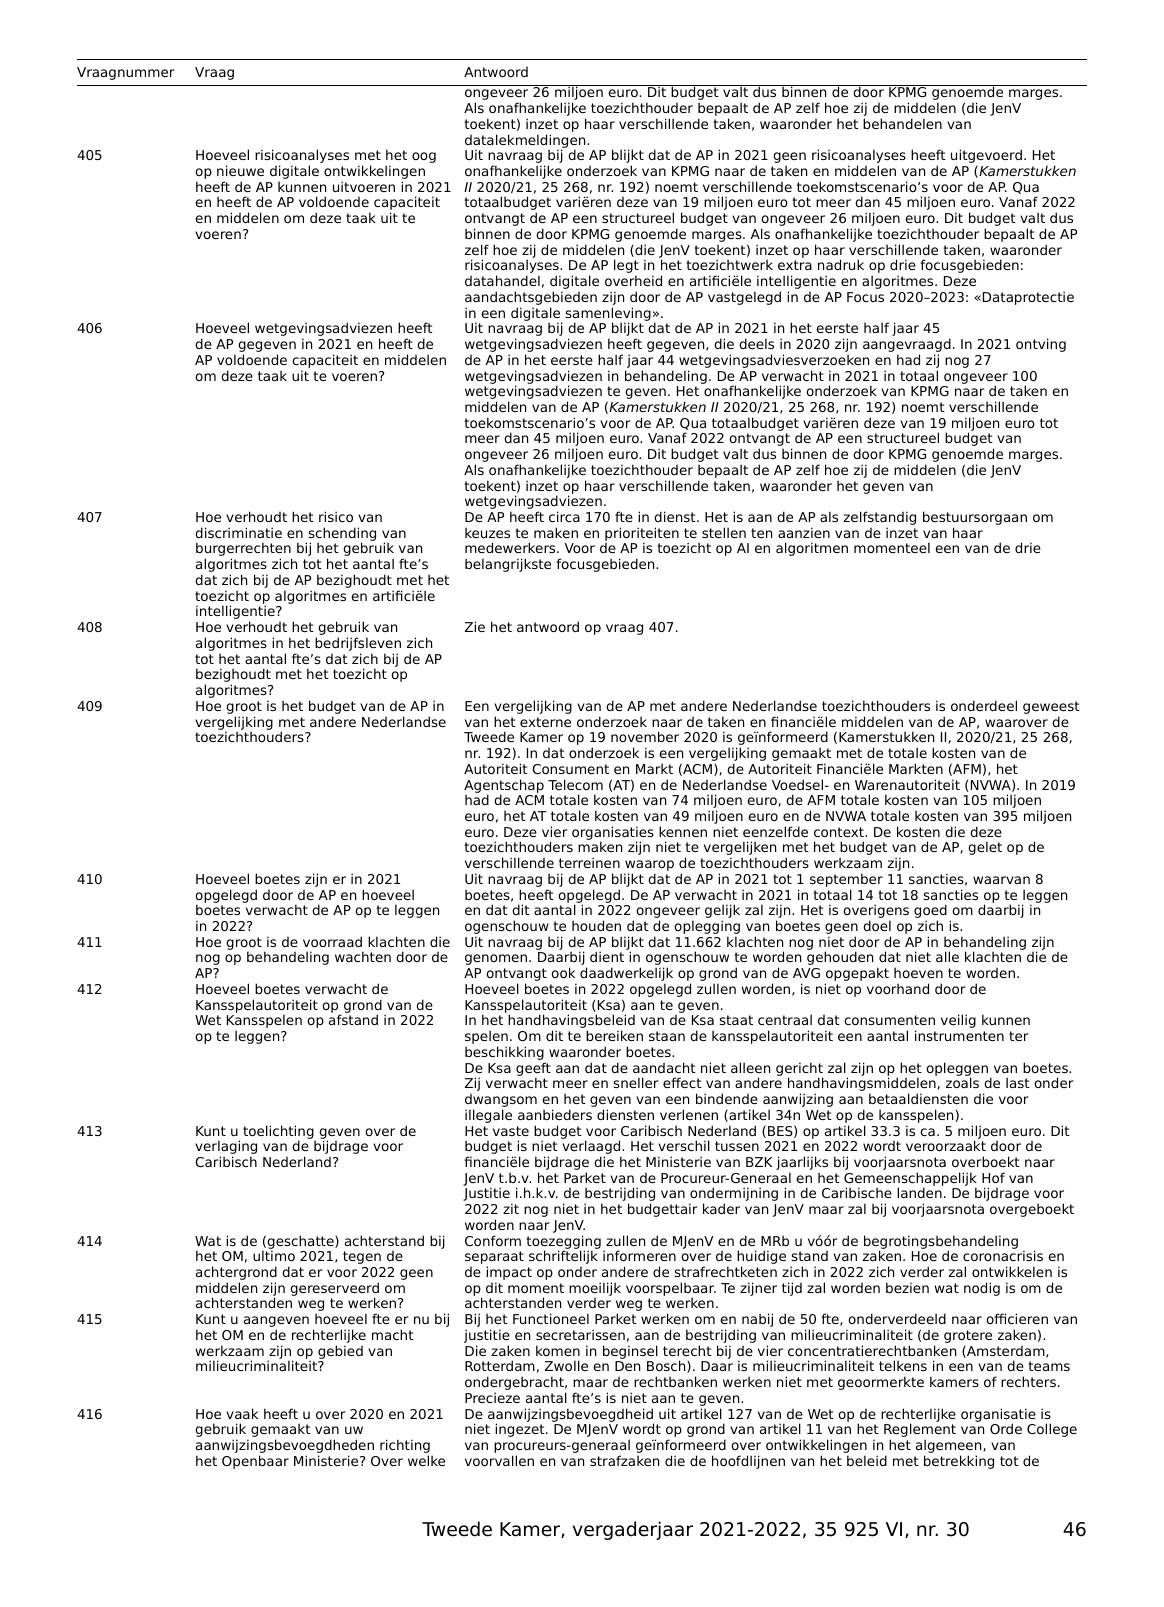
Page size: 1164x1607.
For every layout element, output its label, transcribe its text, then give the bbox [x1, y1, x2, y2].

table_cell ongeveer 26 miljoen euro. Dit budget valt dus binnen de door KPMG genoemde marges. Als onafhankelijke toezichthouder bepaalt de AP zelf hoe zij de middelen (die JenV toekent) inzet op haar verschillende taken, waaronder het behandelen van datalekmeldingen. [458, 86, 1087, 148]
table_cell 416 [77, 1406, 189, 1469]
table_cell Bij het Functioneel Parket werken om en nabij de 50 fte, onderverdeeld naar officieren van justitie en secretarissen, aan de bestrijding van milieucriminaliteit (de grotere zaken). Die zaken komen in beginsel terecht bij de vier concentratierechtbanken (Amsterdam, Rotterdam, Zwolle en Den Bosch). Daar is milieucriminaliteit telkens in een van de teams ondergebracht, maar de rechtbanken werken niet met geoormerkte kamers of rechters. Precieze aantal fte’s is niet aan te geven. [458, 1312, 1087, 1406]
table_cell Hoe verhoudt het risico van discriminatie en schending van burgerrechten bij het gebruik van algoritmes zich tot het aantal fte’s dat zich bij de AP bezighoudt met het toezicht op algoritmes en artificiële intelligentie? [189, 510, 458, 620]
table_cell 406 [77, 321, 189, 510]
table_cell Zie het antwoord op vraag 407. [458, 620, 1087, 699]
table_cell Hoe groot is de voorraad klachten die nog op behandeling wachten door de AP? [189, 935, 458, 982]
table_cell 415 [77, 1312, 189, 1406]
table_header Vraagnummer [77, 60, 189, 85]
table_cell 407 [77, 510, 189, 620]
table_cell 410 [77, 872, 189, 934]
table_cell De aanwijzingsbevoegdheid uit artikel 127 van de Wet op de rechterlijke organisatie is niet ingezet. De MJenV wordt op grond van artikel 11 van het Reglement van Orde College van procureurs-generaal geïnformeerd over ontwikkelingen in het algemeen, van voorvallen en van strafzaken die de hoofdlijnen van het beleid met betrekking tot de [458, 1406, 1087, 1469]
table_header Antwoord [458, 60, 1087, 85]
table_cell Conform toezegging zullen de MJenV en de MRb u vóór de begrotingsbehandeling separaat schriftelijk informeren over de huidige stand van zaken. Hoe de coronacrisis en de impact op onder andere de strafrechtketen zich in 2022 zich verder zal ontwikkelen is op dit moment moeilijk voorspelbaar. Te zijner tijd zal worden bezien wat nodig is om de achterstanden verder weg te werken. [458, 1234, 1087, 1312]
table_cell Het vaste budget voor Caribisch Nederland (BES) op artikel 33.3 is ca. 5 miljoen euro. Dit budget is niet verlaagd. Het verschil tussen 2021 en 2022 wordt veroorzaakt door de financiële bijdrage die het Ministerie van BZK jaarlijks bij voorjaarsnota overboekt naar JenV t.b.v. het Parket van de Procureur-Generaal en het Gemeenschappelijk Hof van Justitie i.h.k.v. de bestrijding van ondermijning in de Caribische landen. De bijdrage voor 2022 zit nog niet in het budgettair kader van JenV maar zal bij voorjaarsnota overgeboekt worden naar JenV. [458, 1123, 1087, 1233]
table_cell Uit navraag bij de AP blijkt dat de AP in 2021 tot 1 september 11 sancties, waarvan 8 boetes, heeft opgelegd. De AP verwacht in 2021 in totaal 14 tot 18 sancties op te leggen en dat dit aantal in 2022 ongeveer gelijk zal zijn. Het is overigens goed om daarbij in ogenschouw te houden dat de oplegging van boetes geen doel op zich is. [458, 872, 1087, 934]
table_cell 413 [77, 1123, 189, 1233]
table_cell 414 [77, 1234, 189, 1312]
table_cell 409 [77, 699, 189, 872]
table_cell [189, 86, 458, 148]
table_cell 405 [77, 148, 189, 321]
table_cell 411 [77, 935, 189, 982]
table_cell 408 [77, 620, 189, 699]
table_cell Hoeveel wetgevingsadviezen heeft de AP gegeven in 2021 en heeft de AP voldoende capaciteit en middelen om deze taak uit te voeren? [189, 321, 458, 510]
table_cell Uit navraag bij de AP blijkt dat 11.662 klachten nog niet door de AP in behandeling zijn genomen. Daarbij dient in ogenschouw te worden gehouden dat niet alle klachten die de AP ontvangt ook daadwerkelijk op grond van de AVG opgepakt hoeven te worden. [458, 935, 1087, 982]
table_cell Uit navraag bij de AP blijkt dat de AP in 2021 geen risicoanalyses heeft uitgevoerd. Het onafhankelijke onderzoek van KPMG naar de taken en middelen van de AP (Kamerstukken II 2020/21, 25 268, nr. 192) noemt verschillende toekomstscenario’s voor de AP. Qua totaalbudget variëren deze van 19 miljoen euro tot meer dan 45 miljoen euro. Vanaf 2022 ontvangt de AP een structureel budget van ongeveer 26 miljoen euro. Dit budget valt dus binnen de door KPMG genoemde marges. Als onafhankelijke toezichthouder bepaalt de AP zelf hoe zij de middelen (die JenV toekent) inzet op haar verschillende taken, waaronder risicoanalyses. De AP legt in het toezichtwerk extra nadruk op drie focusgebieden: datahandel, digitale overheid en artificiële intelligentie en algoritmes. Deze aandachtsgebieden zijn door de AP vastgelegd in de AP Focus 2020–2023: «Dataprotectie in een digitale samenleving». [458, 148, 1087, 321]
table_cell [77, 86, 189, 148]
table_cell Wat is de (geschatte) achterstand bij het OM, ultimo 2021, tegen de achtergrond dat er voor 2022 geen middelen zijn gereserveerd om achterstanden weg te werken? [189, 1234, 458, 1312]
table_cell 412 [77, 982, 189, 1123]
table_cell Een vergelijking van de AP met andere Nederlandse toezichthouders is onderdeel geweest van het externe onderzoek naar de taken en financiële middelen van de AP, waarover de Tweede Kamer op 19 november 2020 is geïnformeerd (Kamerstukken II, 2020/21, 25 268, nr. 192). In dat onderzoek is een vergelijking gemaakt met de totale kosten van de Autoriteit Consument en Markt (ACM), de Autoriteit Financiële Markten (AFM), het Agentschap Telecom (AT) en de Nederlandse Voedsel- en Warenautoriteit (NVWA). In 2019 had de ACM totale kosten van 74 miljoen euro, de AFM totale kosten van 105 miljoen euro, het AT totale kosten van 49 miljoen euro en de NVWA totale kosten van 395 miljoen euro. Deze vier organisaties kennen niet eenzelfde context. De kosten die deze toezichthouders maken zijn niet te vergelijken met het budget van de AP, gelet op de verschillende terreinen waarop de toezichthouders werkzaam zijn. [458, 699, 1087, 872]
table_cell Kunt u toelichting geven over de verlaging van de bijdrage voor Caribisch Nederland? [189, 1123, 458, 1233]
table_cell Hoeveel boetes zijn er in 2021 opgelegd door de AP en hoeveel boetes verwacht de AP op te leggen in 2022? [189, 872, 458, 934]
table_cell Hoeveel boetes in 2022 opgelegd zullen worden, is niet op voorhand door de Kansspelautoriteit (Ksa) aan te geven. In het handhavingsbeleid van de Ksa staat centraal dat consumenten veilig kunnen spelen. Om dit te bereiken staan de kansspelautoriteit een aantal instrumenten ter beschikking waaronder boetes. De Ksa geeft aan dat de aandacht niet alleen gericht zal zijn op het opleggen van boetes. Zij verwacht meer en sneller effect van andere handhavingsmiddelen, zoals de last onder dwangsom en het geven van een bindende aanwijzing aan betaaldiensten die voor illegale aanbieders diensten verlenen (artikel 34n Wet op de kansspelen). [458, 982, 1087, 1123]
table_header Vraag [189, 60, 458, 85]
table_cell Uit navraag bij de AP blijkt dat de AP in 2021 in het eerste half jaar 45 wetgevingsadviezen heeft gegeven, die deels in 2020 zijn aangevraagd. In 2021 ontving de AP in het eerste half jaar 44 wetgevingsadviesverzoeken en had zij nog 27 wetgevingsadviezen in behandeling. De AP verwacht in 2021 in totaal ongeveer 100 wetgevingsadviezen te geven. Het onafhankelijke onderzoek van KPMG naar de taken en middelen van de AP (Kamerstukken II 2020/21, 25 268, nr. 192) noemt verschillende toekomstscenario’s voor de AP. Qua totaalbudget variëren deze van 19 miljoen euro tot meer dan 45 miljoen euro. Vanaf 2022 ontvangt de AP een structureel budget van ongeveer 26 miljoen euro. Dit budget valt dus binnen de door KPMG genoemde marges. Als onafhankelijke toezichthouder bepaalt de AP zelf hoe zij de middelen (die JenV toekent) inzet op haar verschillende taken, waaronder het geven van wetgevingsadviezen. [458, 321, 1087, 510]
table_cell Hoeveel risicoanalyses met het oog op nieuwe digitale ontwikkelingen heeft de AP kunnen uitvoeren in 2021 en heeft de AP voldoende capaciteit en middelen om deze taak uit te voeren? [189, 148, 458, 321]
table_cell Hoe verhoudt het gebruik van algoritmes in het bedrijfsleven zich tot het aantal fte’s dat zich bij de AP bezighoudt met het toezicht op algoritmes? [189, 620, 458, 699]
table_cell Hoe groot is het budget van de AP in vergelijking met andere Nederlandse toezichthouders? [189, 699, 458, 872]
table_cell Kunt u aangeven hoeveel fte er nu bij het OM en de rechterlijke macht werkzaam zijn op gebied van milieucriminaliteit? [189, 1312, 458, 1406]
table_cell Hoe vaak heeft u over 2020 en 2021 gebruik gemaakt van uw aanwijzingsbevoegdheden richting het Openbaar Ministerie? Over welke [189, 1406, 458, 1469]
table_cell De AP heeft circa 170 fte in dienst. Het is aan de AP als zelfstandig bestuursorgaan om keuzes te maken en prioriteiten te stellen ten aanzien van de inzet van haar medewerkers. Voor de AP is toezicht op AI en algoritmen momenteel een van de drie belangrijkste focusgebieden. [458, 510, 1087, 620]
table_cell Hoeveel boetes verwacht de Kansspelautoriteit op grond van de Wet Kansspelen op afstand in 2022 op te leggen? [189, 982, 458, 1123]
